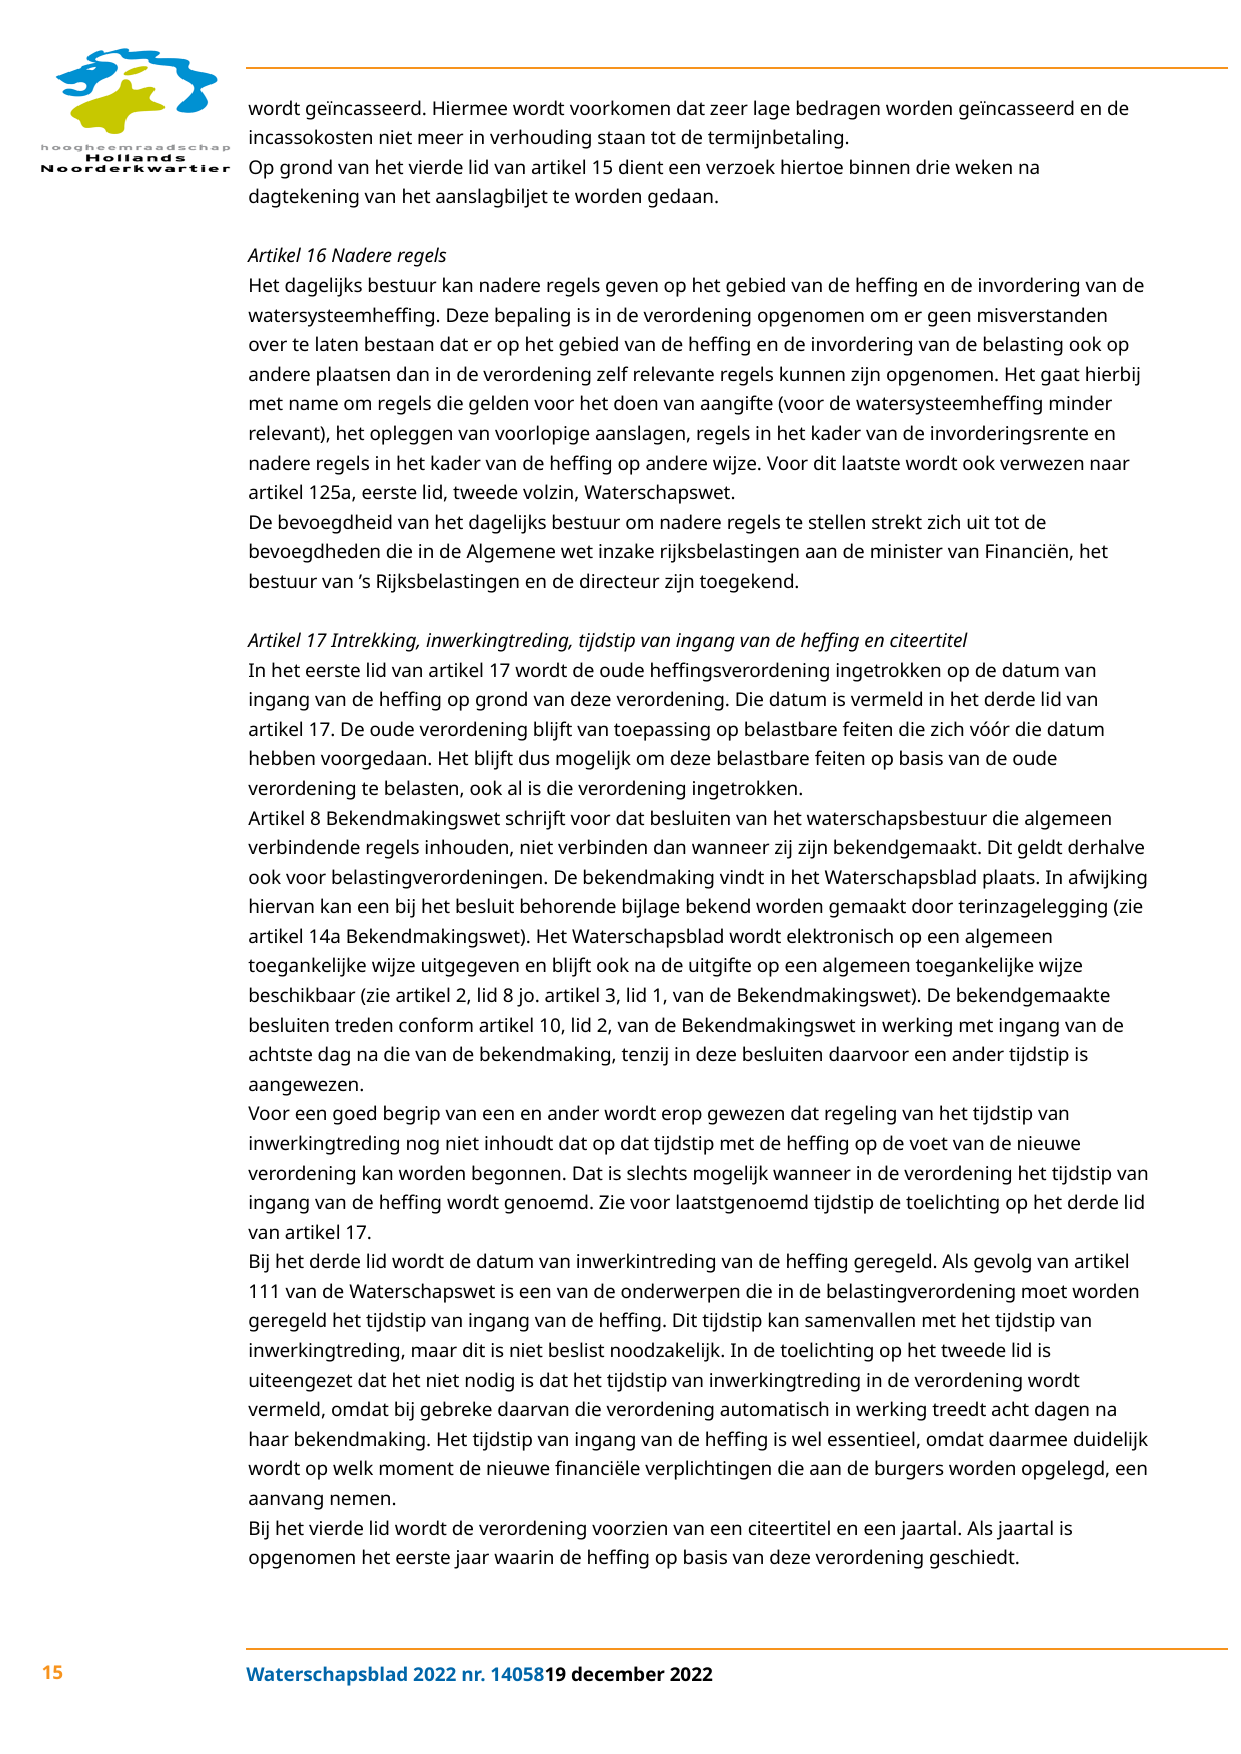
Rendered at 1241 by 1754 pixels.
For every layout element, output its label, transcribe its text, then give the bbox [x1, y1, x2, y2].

text De bevoegdheid van het dagelijks bestuur om nadere regels te stellen strekt zich uit tot de bevoegdheden die in de Algemene wet inzake rijksbelastingen aan de minister van Financiën, het bestuur van ’s Rijksbelastingen en de directeur zijn toegekend. [248, 509, 1152, 594]
text Op grond van het vierde lid van artikel 15 dient een verzoek hiertoe binnen drie weken na dagtekening van het aanslagbiljet te worden gedaan. [248, 154, 1152, 209]
text Voor een goed begrip van een en ander wordt erop gewezen dat regeling van het tijdstip van inwerkingtreding nog niet inhoudt dat op dat tijdstip met de heffing op de voet van de nieuwe verordening kan worden begonnen. Dat is slechts mogelijk wanneer in de verordening het tijdstip van ingang van de heffing wordt genoemd. Zie voor laatstgenoemd tijdstip de toelichting op het derde lid van artikel 17. [248, 1101, 1152, 1245]
text Bij het vierde lid wordt de verordening voorzien van een citeertitel en een jaartal. Als jaartal is opgenomen het eerste jaar waarin de heffing op basis van deze verordening geschiedt. [248, 1515, 1152, 1570]
text Artikel 17 Intrekking, inwerkingtreding, tijdstip van ingang van de heffing en citeertitel [248, 627, 1152, 653]
text Artikel 8 Bekendmakingswet schrijft voor dat besluiten van het waterschapsbestuur die algemeen verbindende regels inhouden, niet verbinden dan wanneer zij zijn bekendgemaakt. Dit geldt derhalve ook voor belastingverordeningen. De bekendmaking vindt in het Waterschapsblad plaats. In afwijking hiervan kan een bij het besluit behorende bijlage bekend worden gemaakt door terinzagelegging (zie artikel 14a Bekendmakingswet). Het Waterschapsblad wordt elektronisch op een algemeen toegankelijke wijze uitgegeven en blijft ook na de uitgifte op een algemeen toegankelijke wijze beschikbaar (zie artikel 2, lid 8 jo. artikel 3, lid 1, van de Bekendmakingswet). De bekendgemaakte besluiten treden conform artikel 10, lid 2, van de Bekendmakingswet in werking met ingang van de achtste dag na die van de bekendmaking, tenzij in deze besluiten daarvoor een ander tijdstip is aangewezen. [248, 805, 1152, 1097]
text In het eerste lid van artikel 17 wordt de oude heffingsverordening ingetrokken op de datum van ingang van de heffing op grond van deze verordening. Die datum is vermeld in het derde lid van artikel 17. De oude verordening blijft van toepassing op belastbare feiten die zich vóór die datum hebben voorgedaan. Het blijft dus mogelijk om deze belastbare feiten op basis van de oude verordening te belasten, ook al is die verordening ingetrokken. [248, 657, 1152, 801]
text Het dagelijks bestuur kan nadere regels geven op het gebied van de heffing en de invordering van de watersysteemheffing. Deze bepaling is in de verordening opgenomen om er geen misverstanden over te laten bestaan dat er op het gebied van de heffing en de invordering van de belasting ook op andere plaatsen dan in de verordening zelf relevante regels kunnen zijn opgenomen. Het gaat hierbij met name om regels die gelden voor het doen van aangifte (voor de watersysteemheffing minder relevant), het opleggen van voorlopige aanslagen, regels in het kader van de invorderingsrente en nadere regels in het kader van de heffing op andere wijze. Voor dit laatste wordt ook verwezen naar artikel 125a, eerste lid, tweede volzin, Waterschapswet. [248, 272, 1152, 505]
picture [41, 47, 231, 172]
text wordt geïncasseerd. Hiermee wordt voorkomen dat zeer lage bedragen worden geïncasseerd en de incassokosten niet meer in verhouding staan tot de termijnbetaling. [248, 95, 1152, 150]
text Bij het derde lid wordt de datum van inwerkintreding van de heffing geregeld. Als gevolg van artikel 111 van de Waterschapswet is een van de onderwerpen die in de belastingverordening moet worden geregeld het tijdstip van ingang van de heffing. Dit tijdstip kan samenvallen met het tijdstip van inwerkingtreding, maar dit is niet beslist noodzakelijk. In de toelichting op het tweede lid is uiteengezet dat het niet nodig is dat het tijdstip van inwerkingtreding in de verordening wordt vermeld, omdat bij gebreke daarvan die verordening automatisch in werking treedt acht dagen na haar bekendmaking. Het tijdstip van ingang van de heffing is wel essentieel, omdat daarmee duidelijk wordt op welk moment de nieuwe financiële verplichtingen die aan de burgers worden opgelegd, een aanvang nemen. [248, 1248, 1152, 1511]
text Artikel 16 Nadere regels [248, 243, 1152, 268]
